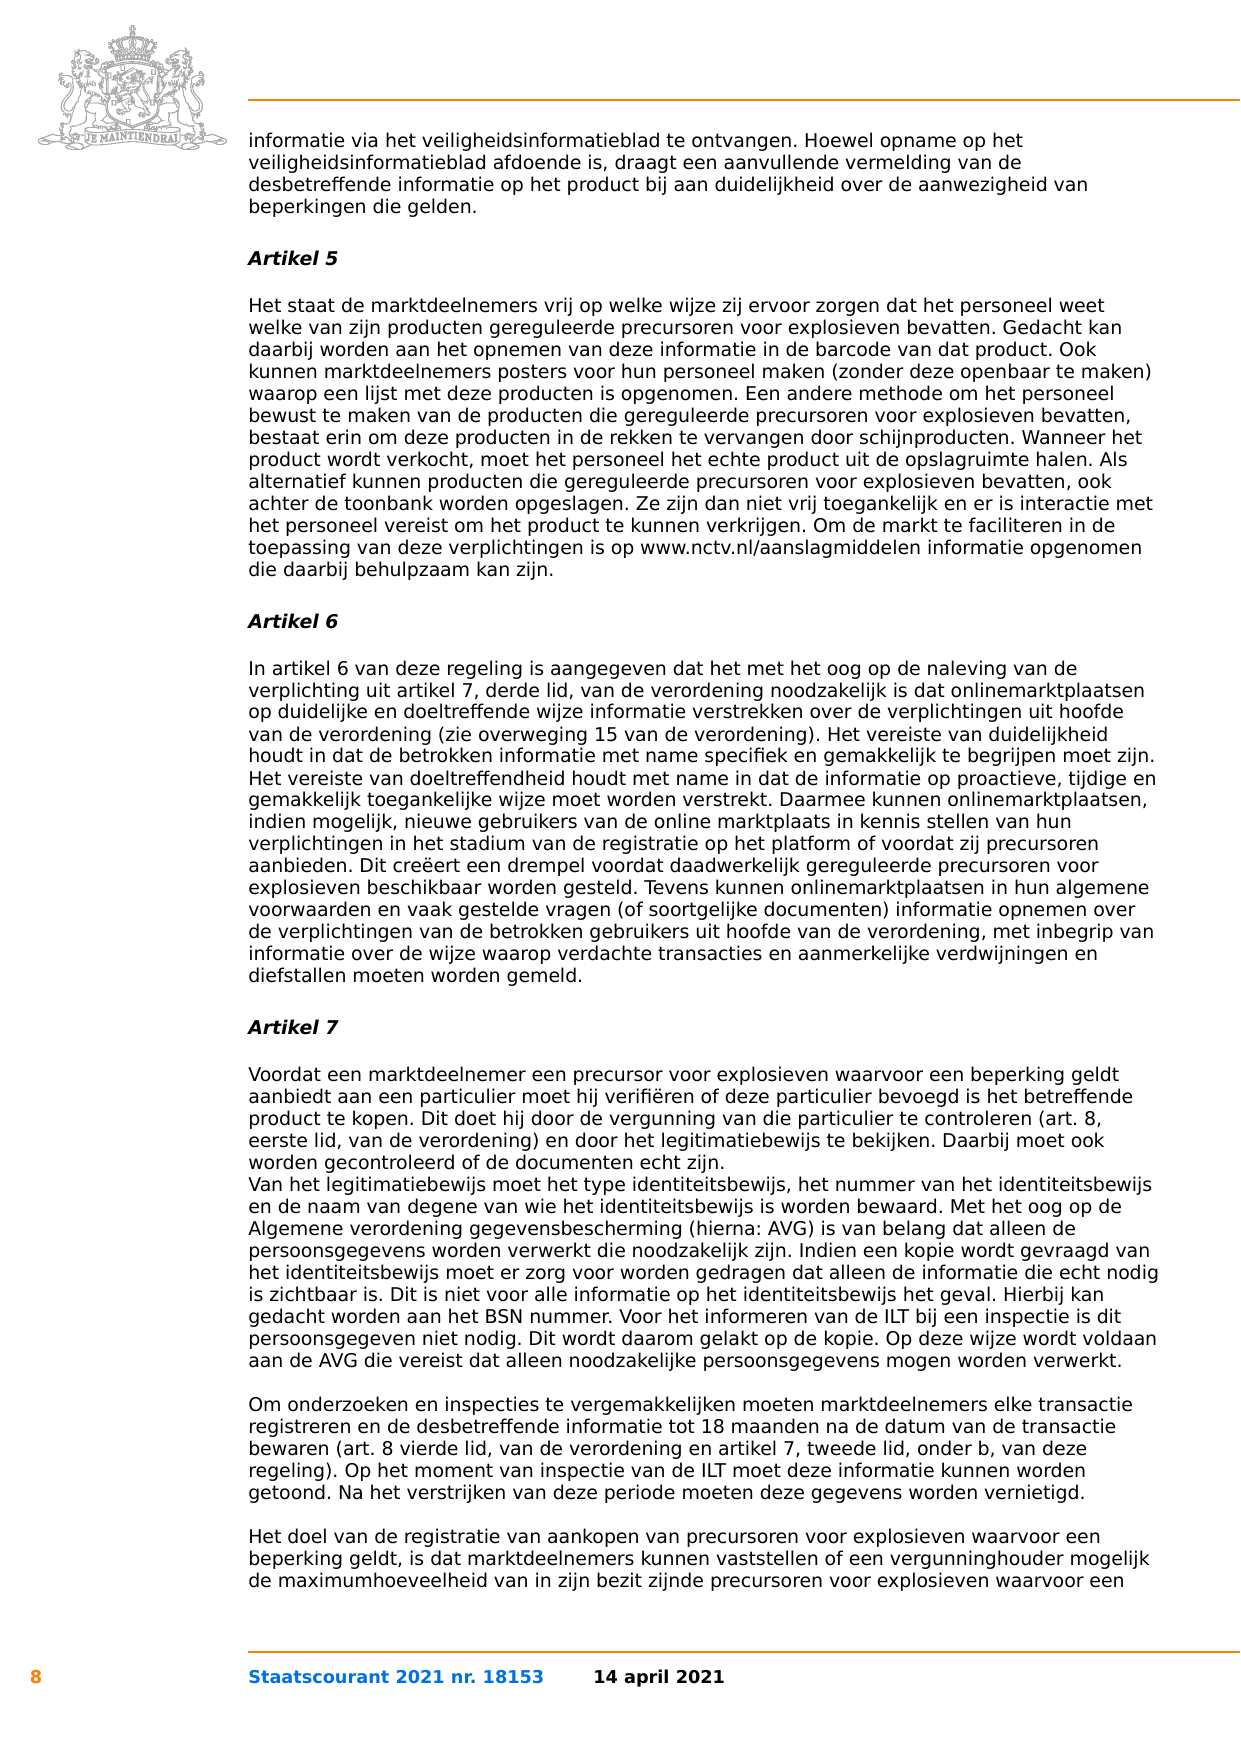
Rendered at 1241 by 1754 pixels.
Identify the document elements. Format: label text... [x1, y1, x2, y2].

text In artikel 6 van deze regeling is aangegeven dat het met het oog op de naleving van de verplichting uit artikel 7, derde lid, van de verordening noodzakelijk is dat onlinemarktplaatsen op duidelijke en doeltreffende wijze informatie verstrekken over de verplichtingen uit hoofde van de verordening (zie overweging 15 van de verordening). Het vereiste van duidelijkheid houdt in dat de betrokken informatie met name specifiek en gemakkelijk te begrijpen moet zijn. Het vereiste van doeltreffendheid houdt met name in dat de informatie op proactieve, tijdige en gemakkelijk toegankelijke wijze moet worden verstrekt. Daarmee kunnen onlinemarktplaatsen, indien mogelijk, nieuwe gebruikers van de online marktplaats in kennis stellen van hun verplichtingen in het stadium van de registratie op het platform of voordat zij precursoren aanbieden. Dit creëert een drempel voordat daadwerkelijk gereguleerde precursoren voor explosieven beschikbaar worden gesteld. Tevens kunnen onlinemarktplaatsen in hun algemene voorwaarden en vaak gestelde vragen (of soortgelijke documenten) informatie opnemen over de verplichtingen van de betrokken gebruikers uit hoofde van de verordening, met inbegrip van informatie over de wijze waarop verdachte transacties en aanmerkelijke verdwijningen en diefstallen moeten worden gemeld. [248, 657, 1163, 987]
text informatie via het veiligheidsinformatieblad te ontvangen. Hoewel opname op het veiligheidsinformatieblad afdoende is, draagt een aanvullende vermelding van de desbetreffende informatie op het product bij aan duidelijkheid over de aanwezigheid van beperkingen die gelden. [248, 130, 1163, 218]
picture [38, 25, 227, 150]
text Het doel van de registratie van aankopen van precursoren voor explosieven waarvoor een beperking geldt, is dat marktdeelnemers kunnen vaststellen of een vergunninghouder mogelijk de maximumhoeveelheid van in zijn bezit zijnde precursoren voor explosieven waarvoor een [248, 1526, 1163, 1591]
text Van het legitimatiebewijs moet het type identiteitsbewijs, het nummer van het identiteitsbewijs en de naam van degene van wie het identiteitsbewijs is worden bewaard. Met het oog op de Algemene verordening gegevensbescherming (hierna: AVG) is van belang dat alleen de persoonsgegevens worden verwerkt die noodzakelijk zijn. Indien een kopie wordt gevraagd van het identiteitsbewijs moet er zorg voor worden gedragen dat alleen de informatie die echt nodig is zichtbaar is. Dit is niet voor alle informatie op het identiteitsbewijs het geval. Hierbij kan gedacht worden aan het BSN nummer. Voor het informeren van de ILT bij een inspectie is dit persoonsgegeven niet nodig. Dit wordt daarom gelakt op de kopie. Op deze wijze wordt voldaan aan de AVG die vereist dat alleen noodzakelijke persoonsgegevens mogen worden verwerkt. [248, 1174, 1163, 1372]
text Voordat een marktdeelnemer een precursor voor explosieven waarvoor een beperking geldt aanbiedt aan een particulier moet hij verifiëren of deze particulier bevoegd is het betreffende product te kopen. Dit doet hij door de vergunning van die particulier te controleren (art. 8, eerste lid, van de verordening) en door het legitimatiebewijs te bekijken. Daarbij moet ook worden gecontroleerd of de documenten echt zijn. [248, 1064, 1163, 1174]
subtitle Artikel 5 [248, 248, 1163, 270]
text Om onderzoeken en inspecties te vergemakkelijken moeten marktdeelnemers elke transactie registreren en de desbetreffende informatie tot 18 maanden na de datum van de transactie bewaren (art. 8 vierde lid, van de verordening en artikel 7, tweede lid, onder b, van deze regeling). Op het moment van inspectie van de ILT moet deze informatie kunnen worden getoond. Na het verstrijken van deze periode moeten deze gegevens worden vernietigd. [248, 1394, 1163, 1504]
text Het staat de marktdeelnemers vrij op welke wijze zij ervoor zorgen dat het personeel weet welke van zijn producten gereguleerde precursoren voor explosieven bevatten. Gedacht kan daarbij worden aan het opnemen van deze informatie in de barcode van dat product. Ook kunnen marktdeelnemers posters voor hun personeel maken (zonder deze openbaar te maken) waarop een lijst met deze producten is opgenomen. Een andere methode om het personeel bewust te maken van de producten die gereguleerde precursoren voor explosieven bevatten, bestaat erin om deze producten in de rekken te vervangen door schijnproducten. Wanneer het product wordt verkocht, moet het personeel het echte product uit de opslagruimte halen. Als alternatief kunnen producten die gereguleerde precursoren voor explosieven bevatten, ook achter de toonbank worden opgeslagen. Ze zijn dan niet vrij toegankelijk en er is interactie met het personeel vereist om het product te kunnen verkrijgen. Om de markt te faciliteren in de toepassing van deze verplichtingen is op www.nctv.nl/aanslagmiddelen informatie opgenomen die daarbij behulpzaam kan zijn. [248, 295, 1163, 581]
subtitle Artikel 6 [248, 611, 1163, 632]
subtitle Artikel 7 [248, 1017, 1163, 1039]
